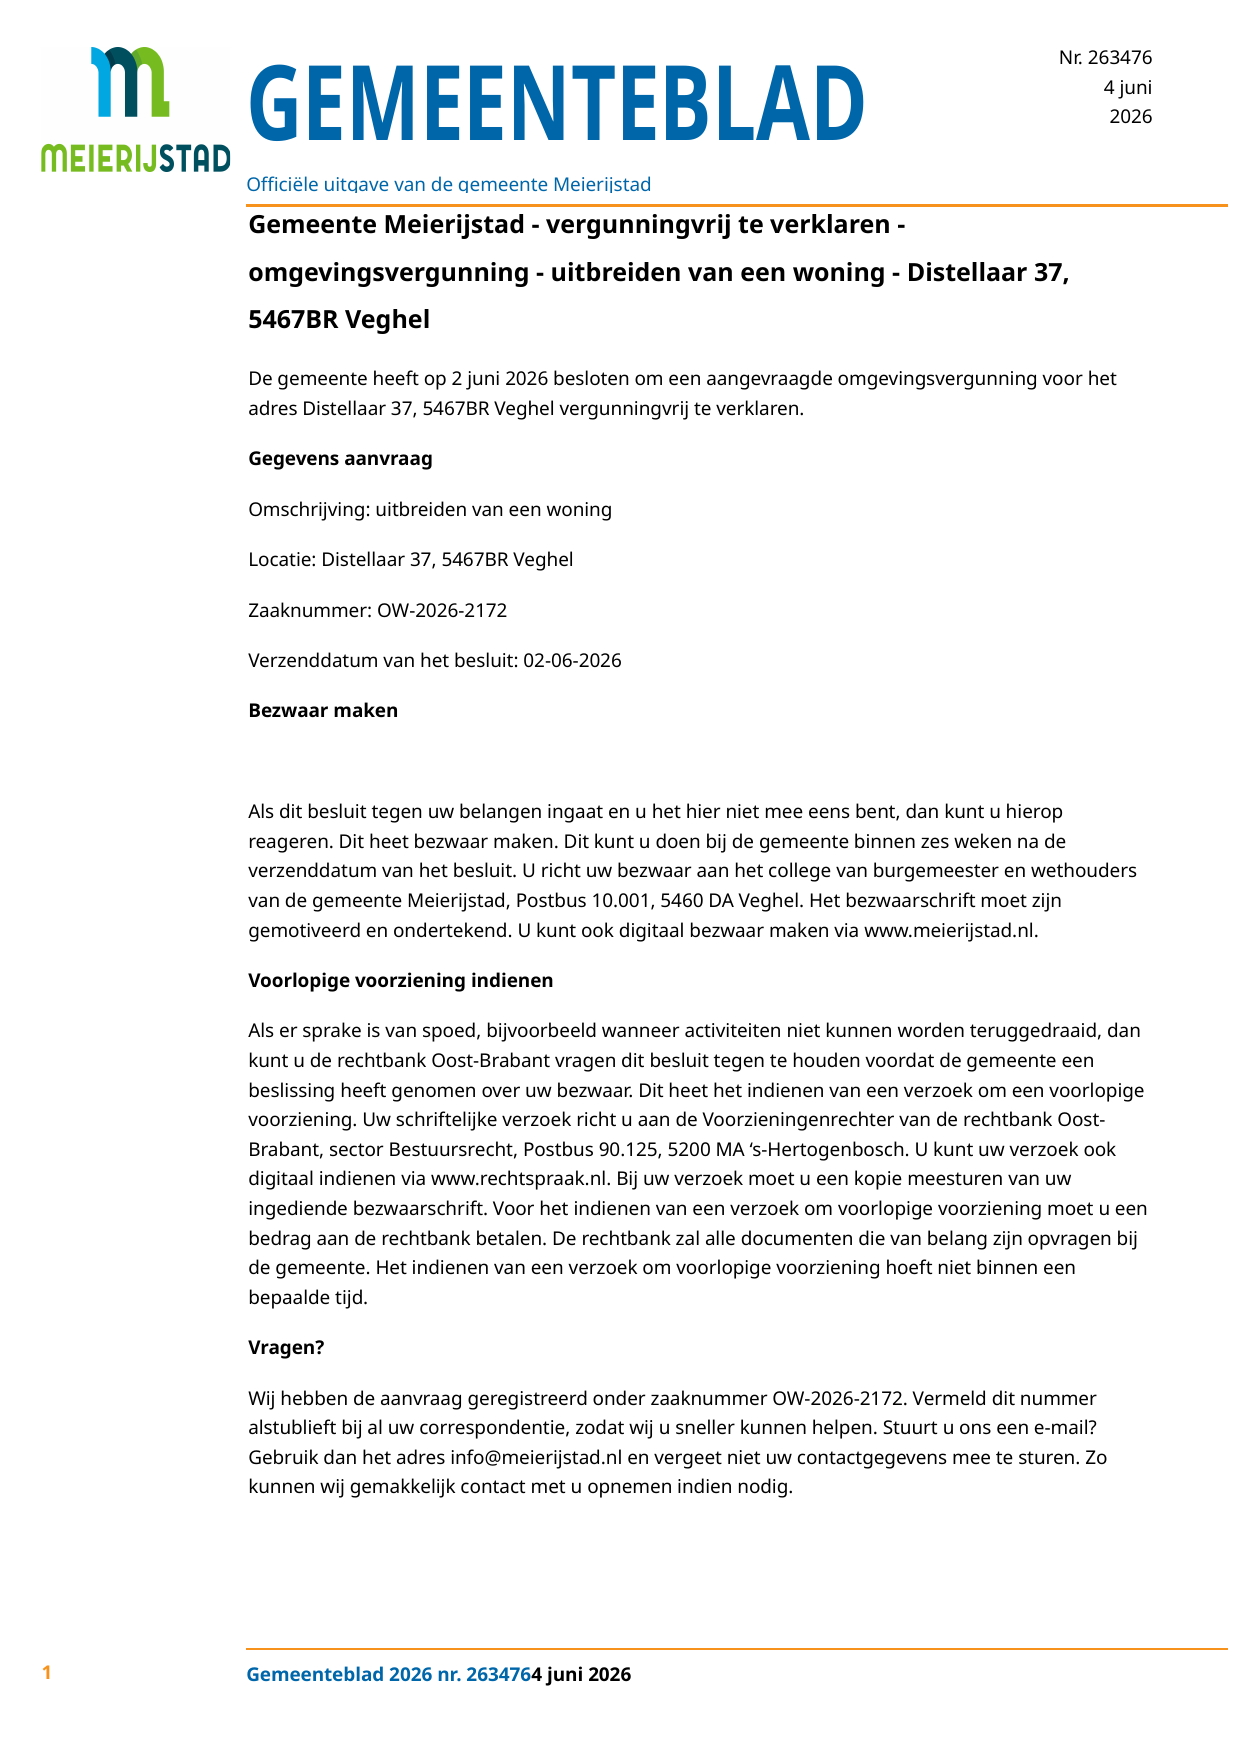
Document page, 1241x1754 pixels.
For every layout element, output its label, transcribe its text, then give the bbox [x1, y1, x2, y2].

text Vragen? [248, 1334, 1152, 1360]
text Wij hebben de aanvraag geregistreerd onder zaaknummer OW-2026-2172. Vermeld dit nummer alstublieft bij al uw correspondentie, zodat wij u sneller kunnen helpen. Stuurt u ons een e-mail? Gebruik dan het adres info@meierijstad.nl en vergeet niet uw contactgegevens mee te sturen. Zo kunnen wij gemakkelijk contact met u opnemen indien nodig. [248, 1385, 1152, 1499]
text Locatie: Distellaar 37, 5467BR Veghel [248, 546, 1152, 572]
text Omschrijving: uitbreiden van een woning [248, 496, 1152, 522]
picture [41, 47, 231, 172]
text Zaaknummer: OW-2026-2172 [248, 597, 1152, 622]
text Als er sprake is van spoed, bijvoorbeeld wanneer activiteiten niet kunnen worden teruggedraaid, dan kunt u de rechtbank Oost-Brabant vragen dit besluit tegen te houden voordat de gemeente een beslissing heeft genomen over uw bezwaar. Dit heet het indienen van een verzoek om een voorlopige voorziening. Uw schriftelijke verzoek richt u aan de Voorzieningenrechter van de rechtbank Oost-Brabant, sector Bestuursrecht, Postbus 90.125, 5200 MA ‘s-Hertogenbosch. U kunt uw verzoek ook digitaal indienen via www.rechtspraak.nl. Bij uw verzoek moet u een kopie meesturen van uw ingediende bezwaarschrift. Voor het indienen van een verzoek om voorlopige voorziening moet u een bedrag aan de rechtbank betalen. De rechtbank zal alle documenten die van belang zijn opvragen bij de gemeente. Het indienen van een verzoek om voorlopige voorziening hoeft niet binnen een bepaalde tijd. [248, 1018, 1152, 1309]
text Als dit besluit tegen uw belangen ingaat en u het hier niet mee eens bent, dan kunt u hierop reageren. Dit heet bezwaar maken. Dit kunt u doen bij de gemeente binnen zes weken na de verzenddatum van het besluit. U richt uw bezwaar aan het college van burgemeester en wethouders van de gemeente Meierijstad, Postbus 10.001, 5460 DA Veghel. Het bezwaarschrift moet zijn gemotiveerd en ondertekend. U kunt ook digitaal bezwaar maken via www.meierijstad.nl. [248, 798, 1152, 942]
text Verzenddatum van het besluit: 02-06-2026 [248, 647, 1152, 673]
text Gemeente Meierijstad - vergunningvrij te verklaren - omgevingsvergunning - uitbreiden van een woning - Distellaar 37, 5467BR Veghel [248, 207, 1152, 336]
text Bezwaar maken [248, 698, 1152, 723]
text De gemeente heeft op 2 juni 2026 besloten om een aangevraagde omgevingsvergunning voor het adres Distellaar 37, 5467BR Veghel vergunningvrij te verklaren. [248, 366, 1152, 421]
text Voorlopige voorziening indienen [248, 967, 1152, 993]
text Gegevens aanvraag [248, 446, 1152, 471]
